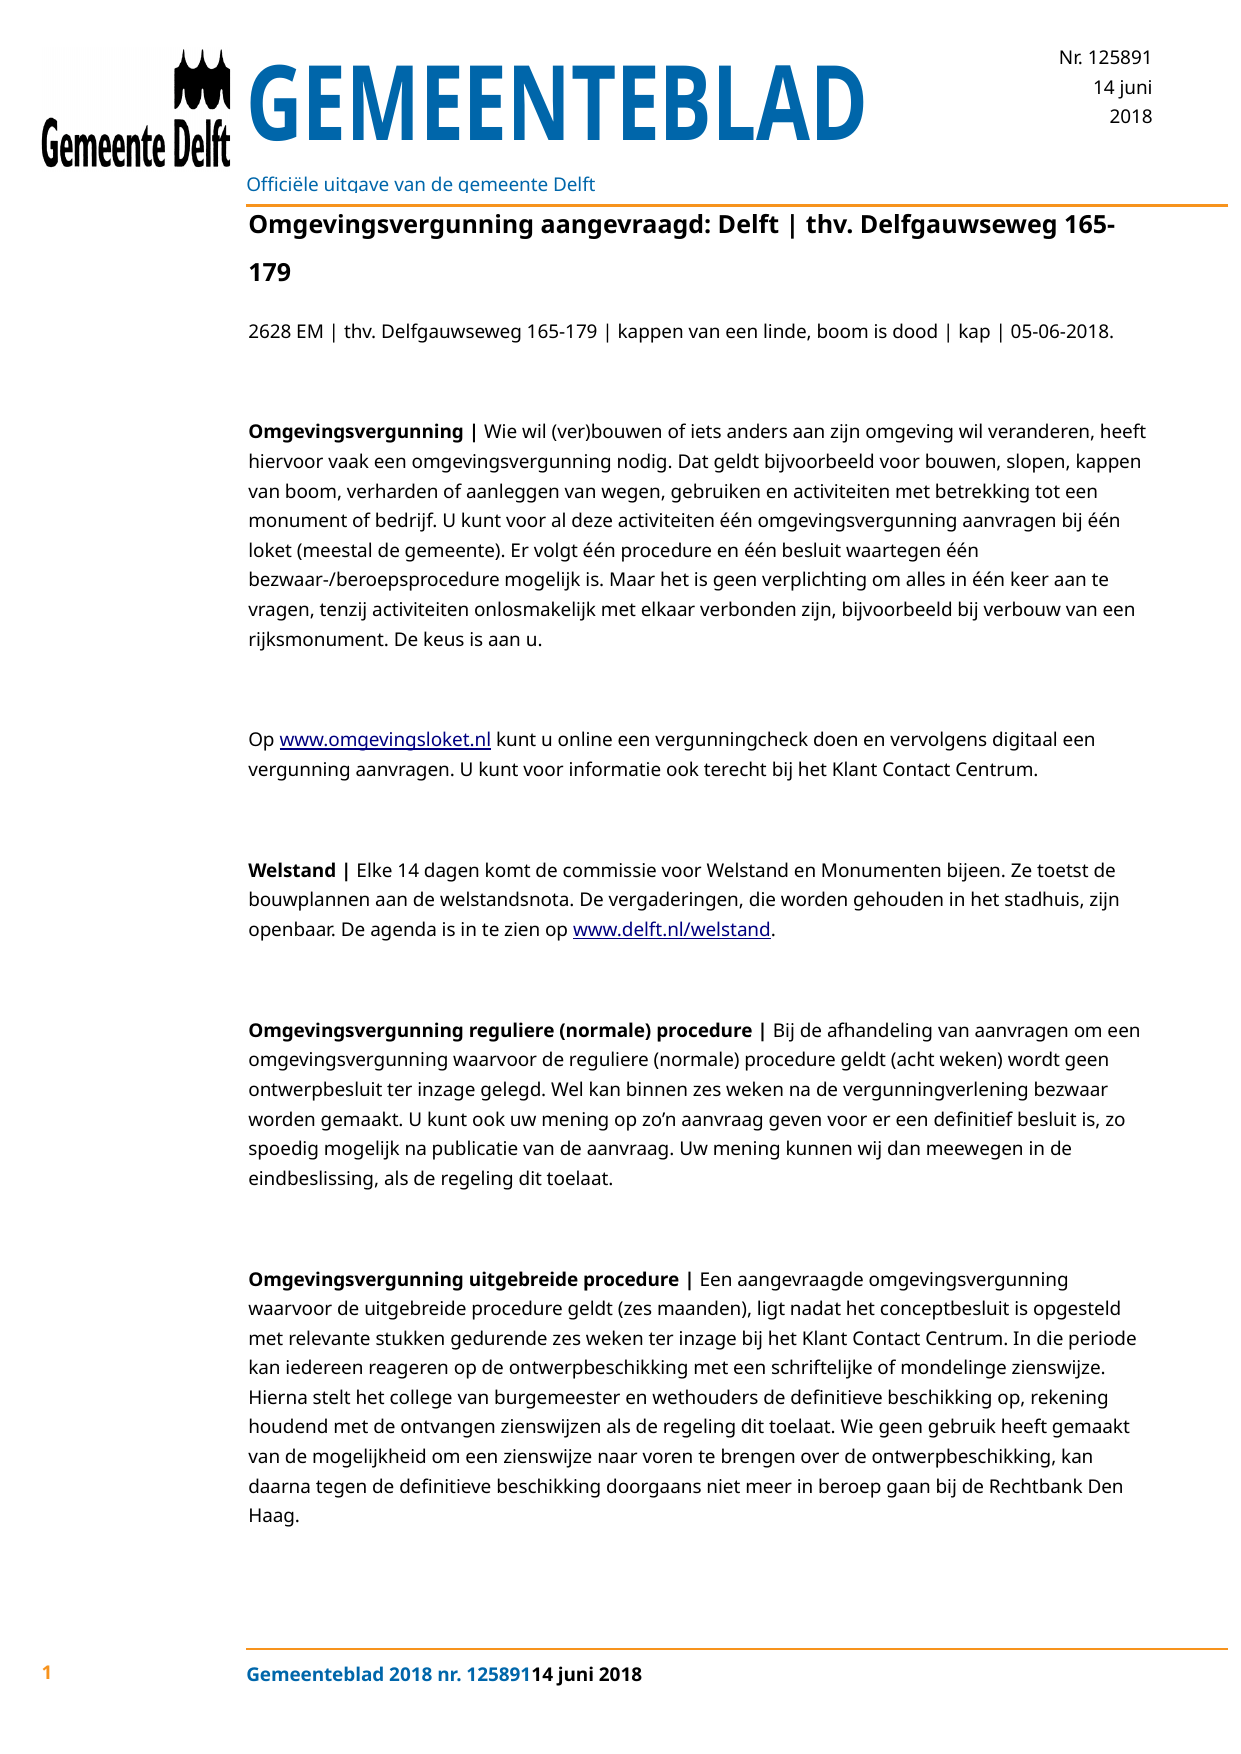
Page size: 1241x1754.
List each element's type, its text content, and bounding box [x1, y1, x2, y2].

text Op www.omgevingsloket.nl kunt u online een vergunningcheck doen en vervolgens digitaal een vergunning aanvragen. U kunt voor informatie ook terecht bij het Klant Contact Centrum. [248, 727, 1152, 782]
text Welstand | Elke 14 dagen komt de commissie voor Welstand en Monumenten bijeen. Ze toetst de bouwplannen aan de welstandsnota. De vergaderingen, die worden gehouden in het stadhuis, zijn openbaar. De agenda is in te zien op www.delft.nl/welstand. [248, 857, 1152, 942]
text Omgevingsvergunning uitgebreide procedure | Een aangevraagde omgevingsvergunning waarvoor de uitgebreide procedure geldt (zes maanden), ligt nadat het conceptbesluit is opgesteld met relevante stukken gedurende zes weken ter inzage bij het Klant Contact Centrum. In die periode kan iedereen reageren op de ontwerpbeschikking met een schriftelijke of mondelinge zienswijze. Hierna stelt het college van burgemeester en wethouders de definitieve beschikking op, rekening houdend met de ontvangen zienswijzen als de regeling dit toelaat. Wie geen gebruik heeft gemaakt van de mogelijkheid om een zienswijze naar voren te brengen over de ontwerpbeschikking, kan daarna tegen de definitieve beschikking doorgaans niet meer in beroep gaan bij de Rechtbank Den Haag. [248, 1266, 1152, 1528]
text Omgevingsvergunning reguliere (normale) procedure | Bij de afhandeling van aanvragen om een omgevingsvergunning waarvoor de reguliere (normale) procedure geldt (acht weken) wordt geen ontwerpbesluit ter inzage gelegd. Wel kan binnen zes weken na de vergunningverlening bezwaar worden gemaakt. U kunt ook uw mening op zo’n aanvraag geven voor er een definitief besluit is, zo spoedig mogelijk na publicatie van de aanvraag. Uw mening kunnen wij dan meewegen in de eindbeslissing, als de regeling dit toelaat. [248, 1017, 1152, 1191]
picture [41, 47, 231, 172]
text Omgevingsvergunning | Wie wil (ver)bouwen of iets anders aan zijn omgeving wil veranderen, heeft hiervoor vaak een omgevingsvergunning nodig. Dat geldt bijvoorbeeld voor bouwen, slopen, kappen van boom, verharden of aanleggen van wegen, gebruiken en activiteiten met betrekking tot een monument of bedrijf. U kunt voor al deze activiteiten één omgevingsvergunning aanvragen bij één loket (meestal de gemeente). Er volgt één procedure en één besluit waartegen één bezwaar-/beroepsprocedure mogelijk is. Maar het is geen verplichting om alles in één keer aan te vragen, tenzij activiteiten onlosmakelijk met elkaar verbonden zijn, bijvoorbeeld bij verbouw van een rijksmonument. De keus is aan u. [248, 419, 1152, 652]
text Omgevingsvergunning aangevraagd: Delft | thv. Delfgauwseweg 165-179 [248, 207, 1152, 288]
text 2628 EM | thv. Delfgauwseweg 165-179 | kappen van een linde, boom is dood | kap | 05-06-2018. [248, 318, 1152, 344]
